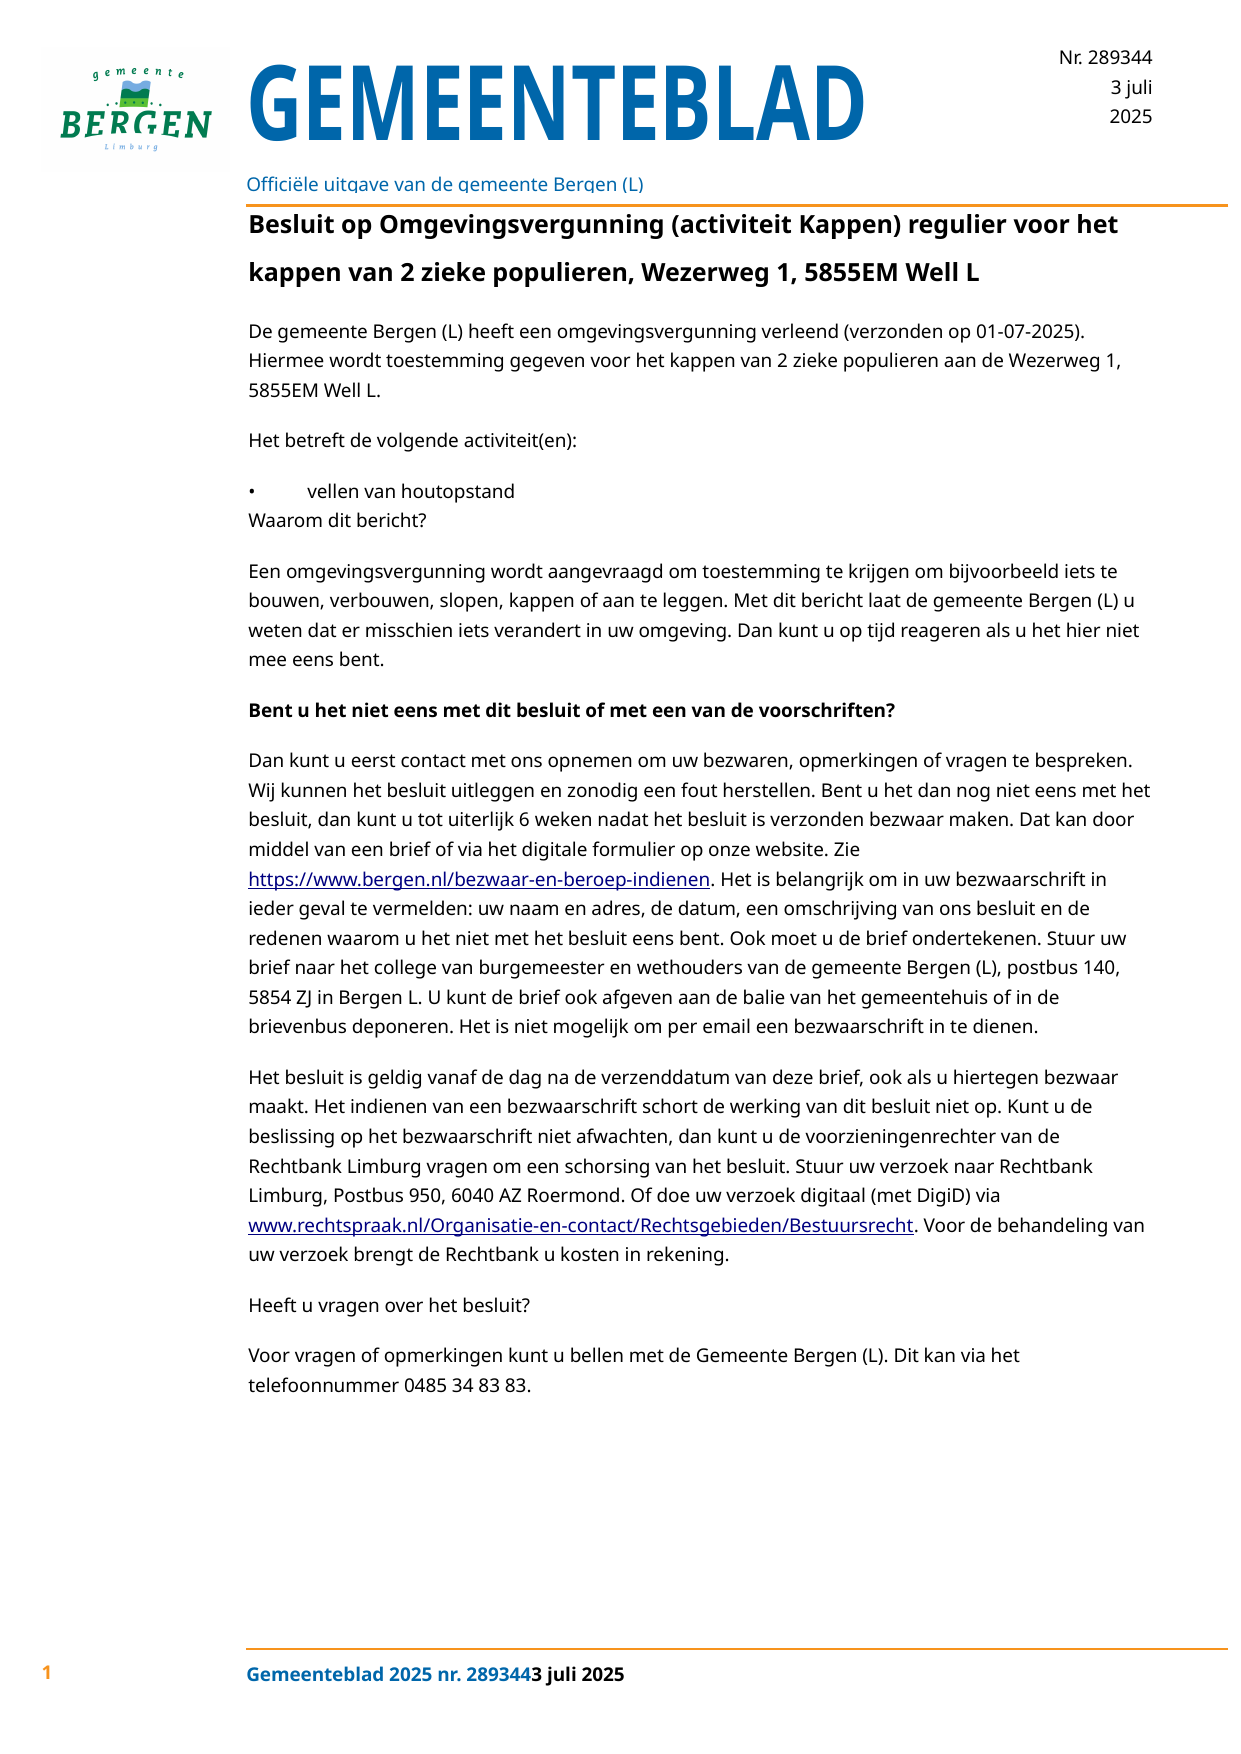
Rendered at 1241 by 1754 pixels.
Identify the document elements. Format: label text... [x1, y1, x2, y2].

text Waarom dit bericht? [248, 507, 1152, 533]
text Een omgevingsvergunning wordt aangevraagd om toestemming te krijgen om bijvoorbeeld iets te bouwen, verbouwen, slopen, kappen of aan te leggen. Met dit bericht laat de gemeente Bergen (L) u weten dat er misschien iets verandert in uw omgeving. Dan kunt u op tijd reageren als u het hier niet mee eens bent. [248, 558, 1152, 672]
text De gemeente Bergen (L) heeft een omgevingsvergunning verleend (verzonden op 01-07-2025). Hiermee wordt toestemming gegeven voor het kappen van 2 zieke populieren aan de Wezerweg 1, 5855EM Well L. [248, 318, 1152, 403]
list vellen van houtopstand [248, 478, 1152, 504]
text Voor vragen of opmerkingen kunt u bellen met de Gemeente Bergen (L). Dit kan via het telefoonnummer 0485 34 83 83. [248, 1342, 1152, 1398]
text Het betreft de volgende activiteit(en): [248, 427, 1152, 453]
text Bent u het niet eens met dit besluit of met een van de voorschriften? [248, 697, 1152, 723]
picture [41, 47, 231, 172]
text Het besluit is geldig vanaf de dag na de verzenddatum van deze brief, ook als u hiertegen bezwaar maakt. Het indienen van een bezwaarschrift schort de werking van dit besluit niet op. Kunt u de beslissing op het bezwaarschrift niet afwachten, dan kunt u de voorzieningenrechter van de Rechtbank Limburg vragen om een schorsing van het besluit. Stuur uw verzoek naar Rechtbank Limburg, Postbus 950, 6040 AZ Roermond. Of doe uw verzoek digitaal (met DigiD) via www.rechtspraak.nl/Organisatie-en-contact/Rechtsgebieden/Bestuursrecht. Voor de behandeling van uw verzoek brengt de Rechtbank u kosten in rekening. [248, 1064, 1152, 1267]
text Besluit op Omgevingsvergunning (activiteit Kappen) regulier voor het kappen van 2 zieke populieren, Wezerweg 1, 5855EM Well L [248, 207, 1152, 288]
text Dan kunt u eerst contact met ons opnemen om uw bezwaren, opmerkingen of vragen te bespreken. Wij kunnen het besluit uitleggen en zonodig een fout herstellen. Bent u het dan nog niet eens met het besluit, dan kunt u tot uiterlijk 6 weken nadat het besluit is verzonden bezwaar maken. Dat kan door middel van een brief of via het digitale formulier op onze website. Zie https://www.bergen.nl/bezwaar-en-beroep-indienen. Het is belangrijk om in uw bezwaarschrift in ieder geval te vermelden: uw naam en adres, de datum, een omschrijving van ons besluit en de redenen waarom u het niet met het besluit eens bent. Ook moet u de brief ondertekenen. Stuur uw brief naar het college van burgemeester en wethouders van de gemeente Bergen (L), postbus 140, 5854 ZJ in Bergen L. U kunt de brief ook afgeven aan de balie van het gemeentehuis of in de brievenbus deponeren. Het is niet mogelijk om per email een bezwaarschrift in te dienen. [248, 747, 1152, 1039]
text Heeft u vragen over het besluit? [248, 1292, 1152, 1318]
